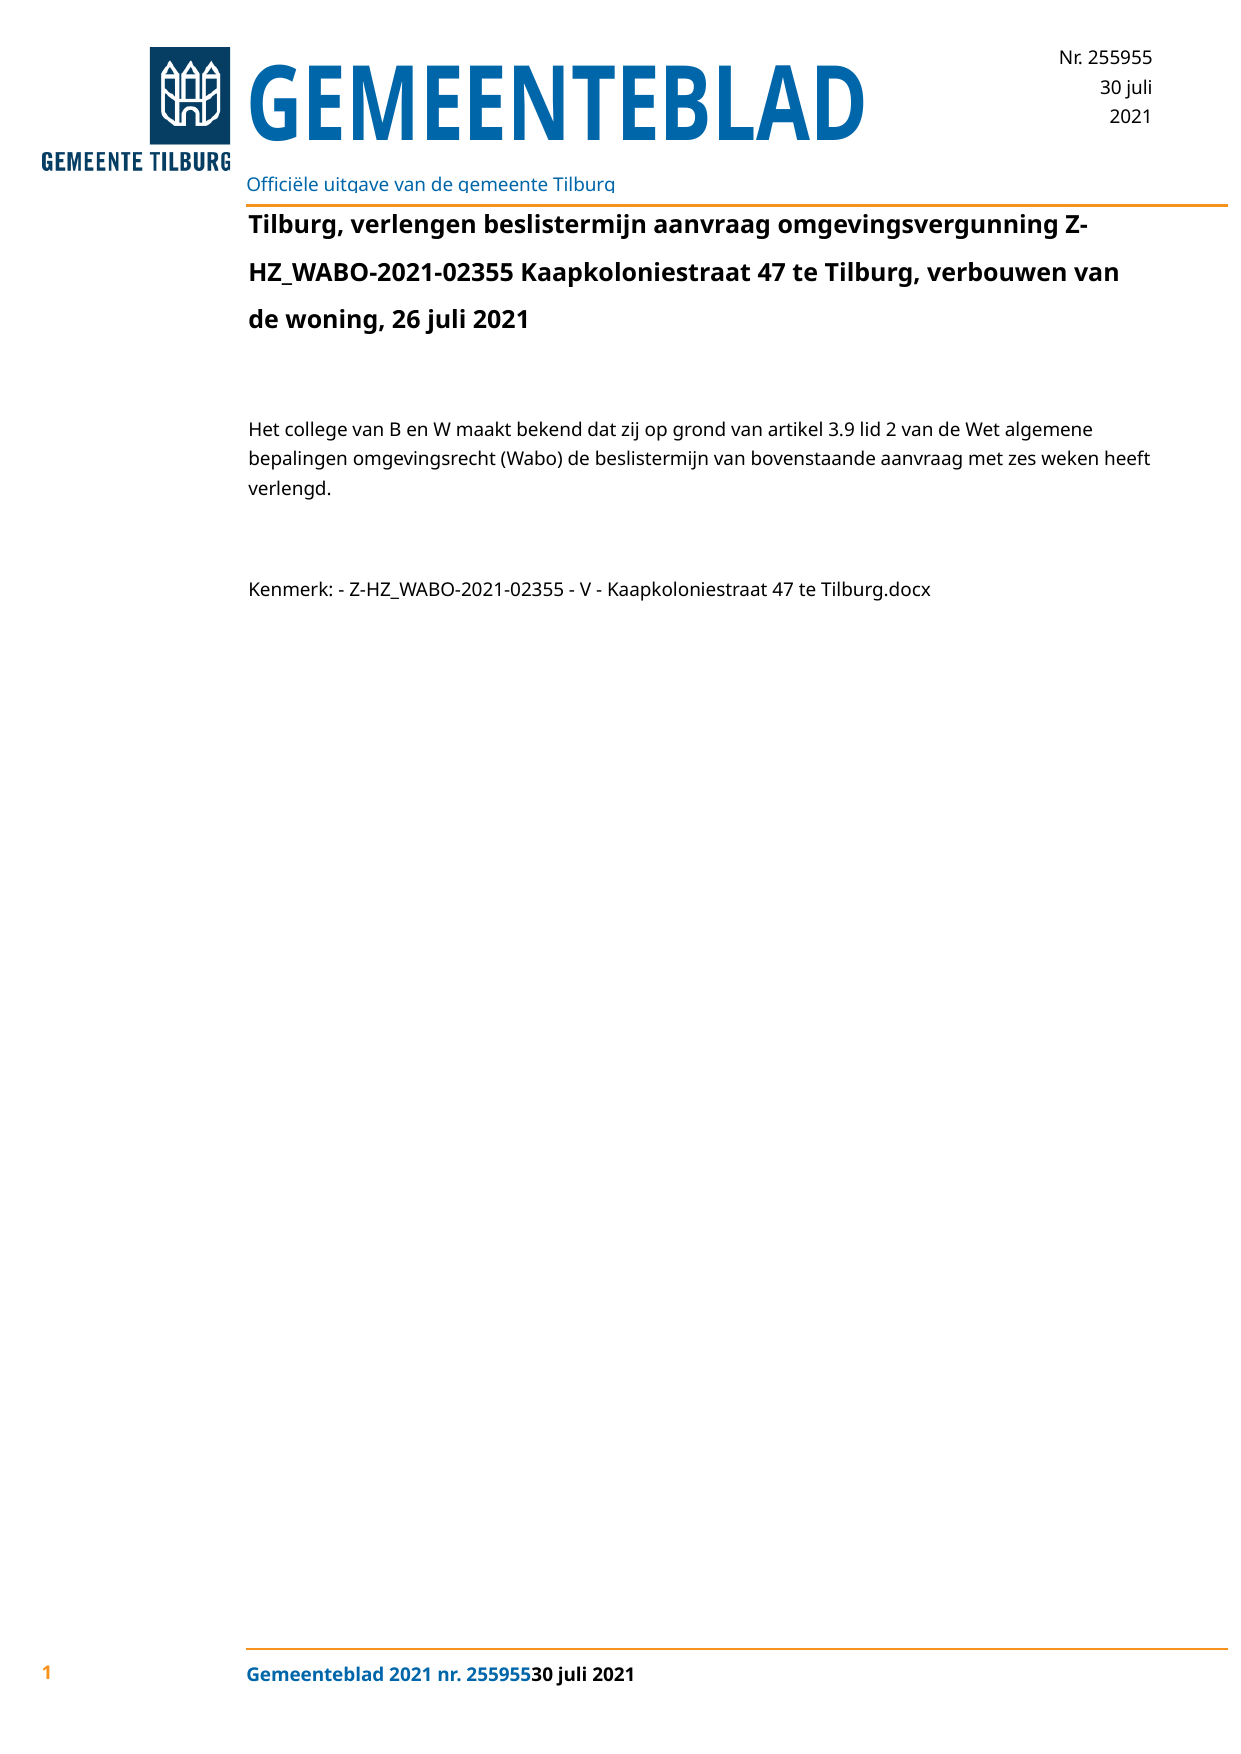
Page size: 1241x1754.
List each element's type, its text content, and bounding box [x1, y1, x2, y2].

picture [41, 47, 231, 172]
text Kenmerk: - Z-HZ_WABO-2021-02355 - V - Kaapkoloniestraat 47 te Tilburg.docx [248, 576, 1152, 602]
text Het college van B en W maakt bekend dat zij op grond van artikel 3.9 lid 2 van de Wet algemene bepalingen omgevingsrecht (Wabo) de beslistermijn van bovenstaande aanvraag met zes weken heeft verlengd. [248, 416, 1152, 501]
text Tilburg, verlengen beslistermijn aanvraag omgevingsvergunning Z-HZ_WABO-2021-02355 Kaapkoloniestraat 47 te Tilburg, verbouwen van de woning, 26 juli 2021 [248, 207, 1152, 336]
